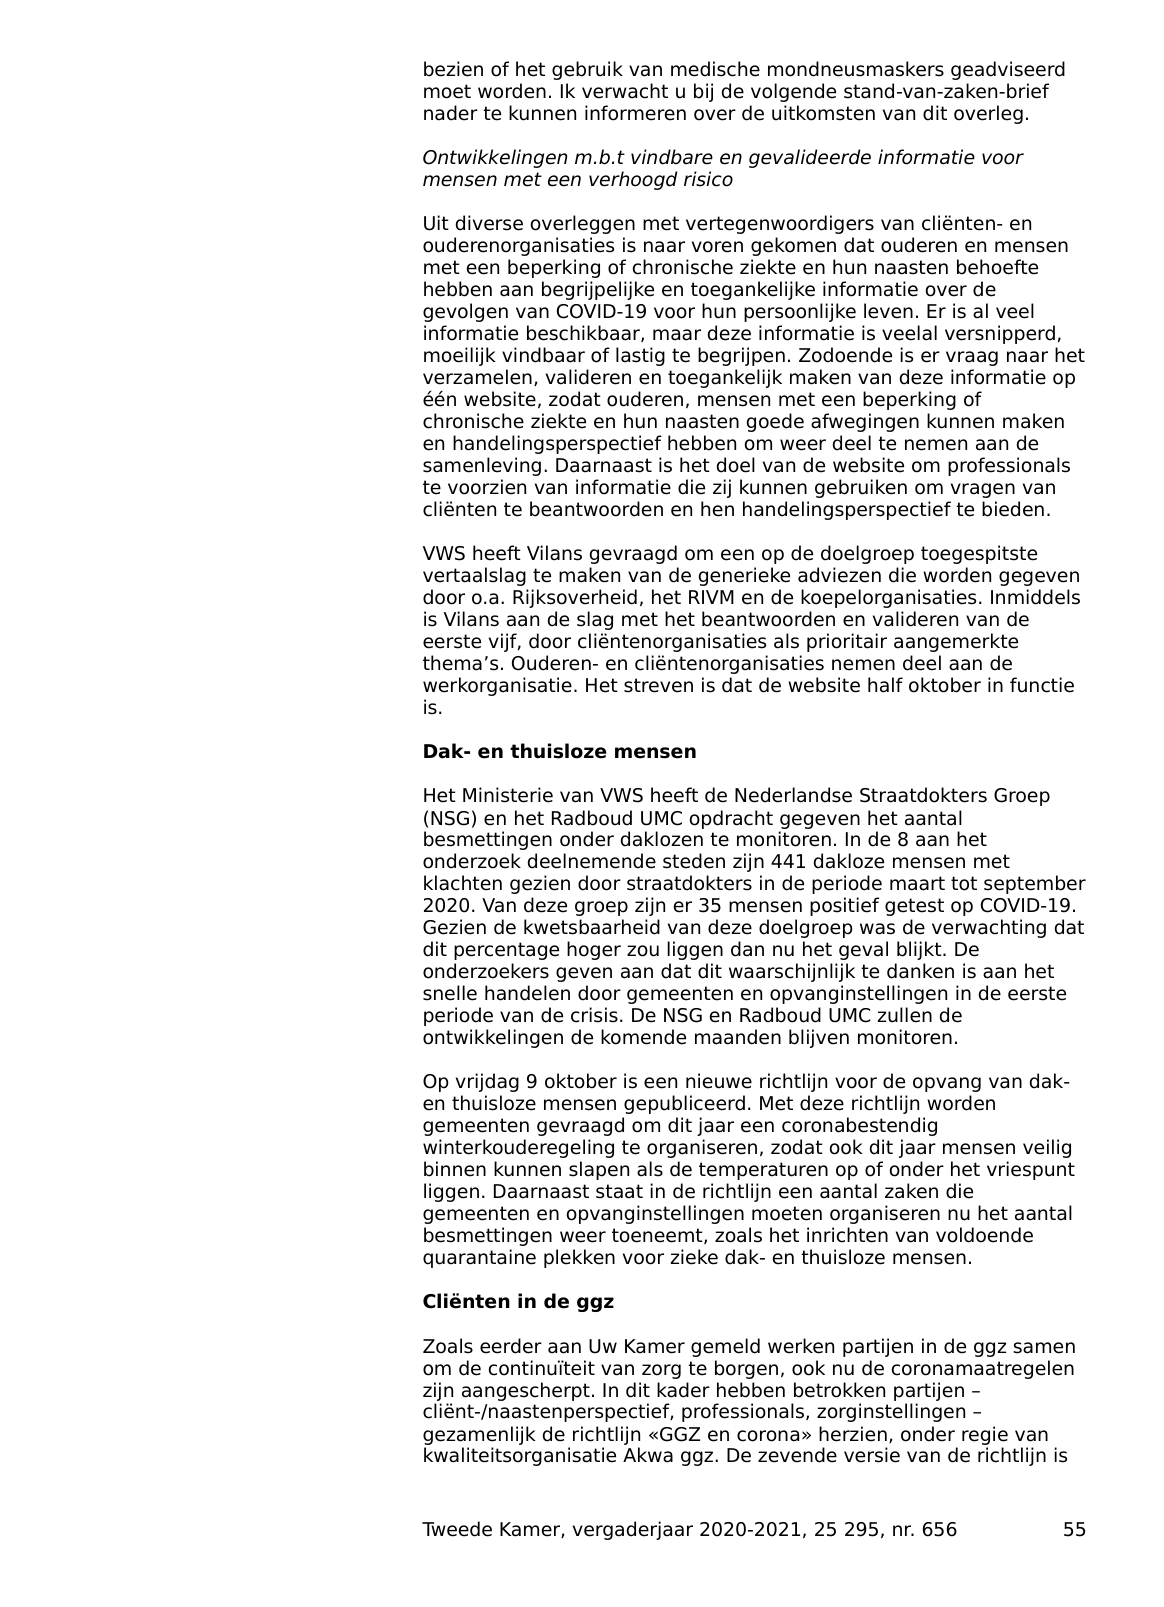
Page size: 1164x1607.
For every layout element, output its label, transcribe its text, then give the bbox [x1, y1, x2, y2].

text Uit diverse overleggen met vertegenwoordigers van cliënten- en ouderenorganisaties is naar voren gekomen dat ouderen en mensen met een beperking of chronische ziekte en hun naasten behoefte hebben aan begrijpelijke en toegankelijke informatie over de gevolgen van COVID-19 voor hun persoonlijke leven. Er is al veel informatie beschikbaar, maar deze informatie is veelal versnipperd, moeilijk vindbaar of lastig te begrijpen. Zodoende is er vraag naar het verzamelen, valideren en toegankelijk maken van deze informatie op één website, zodat ouderen, mensen met een beperking of chronische ziekte en hun naasten goede afwegingen kunnen maken en handelingsperspectief hebben om weer deel te nemen aan de samenleving. Daarnaast is het doel van de website om professionals te voorzien van informatie die zij kunnen gebruiken om vragen van cliënten te beantwoorden en hen handelingsperspectief te bieden. [422, 213, 1087, 521]
subtitle Ontwikkelingen m.b.t vindbare en gevalideerde informatie voor mensen met een verhoogd risico [422, 147, 1087, 191]
subtitle Dak- en thuisloze mensen [422, 741, 1087, 763]
text bezien of het gebruik van medische mondneusmaskers geadviseerd moet worden. Ik verwacht u bij de volgende stand-van-zaken-brief nader te kunnen informeren over de uitkomsten van dit overleg. [422, 59, 1087, 125]
text Zoals eerder aan Uw Kamer gemeld werken partijen in de ggz samen om de continuïteit van zorg te borgen, ook nu de coronamaatregelen zijn aangescherpt. In dit kader hebben betrokken partijen – cliënt-/naastenperspectief, professionals, zorginstellingen – gezamenlijk de richtlijn «GGZ en corona» herzien, onder regie van kwaliteitsorganisatie Akwa ggz. De zevende versie van de richtlijn is [422, 1336, 1087, 1467]
text Het Ministerie van VWS heeft de Nederlandse Straatdokters Groep (NSG) en het Radboud UMC opdracht gegeven het aantal besmettingen onder daklozen te monitoren. In de 8 aan het onderzoek deelnemende steden zijn 441 dakloze mensen met klachten gezien door straatdokters in de periode maart tot september 2020. Van deze groep zijn er 35 mensen positief getest op COVID-19. Gezien de kwetsbaarheid van deze doelgroep was de verwachting dat dit percentage hoger zou liggen dan nu het geval blijkt. De onderzoekers geven aan dat dit waarschijnlijk te danken is aan het snelle handelen door gemeenten en opvanginstellingen in de eerste periode van de crisis. De NSG en Radboud UMC zullen de ontwikkelingen de komende maanden blijven monitoren. [422, 785, 1087, 1049]
text Op vrijdag 9 oktober is een nieuwe richtlijn voor de opvang van dak- en thuisloze mensen gepubliceerd. Met deze richtlijn worden gemeenten gevraagd om dit jaar een coronabestendig winterkouderegeling te organiseren, zodat ook dit jaar mensen veilig binnen kunnen slapen als de temperaturen op of onder het vriespunt liggen. Daarnaast staat in de richtlijn een aantal zaken die gemeenten en opvanginstellingen moeten organiseren nu het aantal besmettingen weer toeneemt, zoals het inrichten van voldoende quarantaine plekken voor zieke dak- en thuisloze mensen. [422, 1071, 1087, 1269]
subtitle Cliënten in de ggz [422, 1291, 1087, 1313]
text VWS heeft Vilans gevraagd om een op de doelgroep toegespitste vertaalslag te maken van de generieke adviezen die worden gegeven door o.a. Rijksoverheid, het RIVM en de koepelorganisaties. Inmiddels is Vilans aan de slag met het beantwoorden en valideren van de eerste vijf, door cliëntenorganisaties als prioritair aangemerkte thema’s. Ouderen- en cliëntenorganisaties nemen deel aan de werkorganisatie. Het streven is dat de website half oktober in functie is. [422, 543, 1087, 719]
